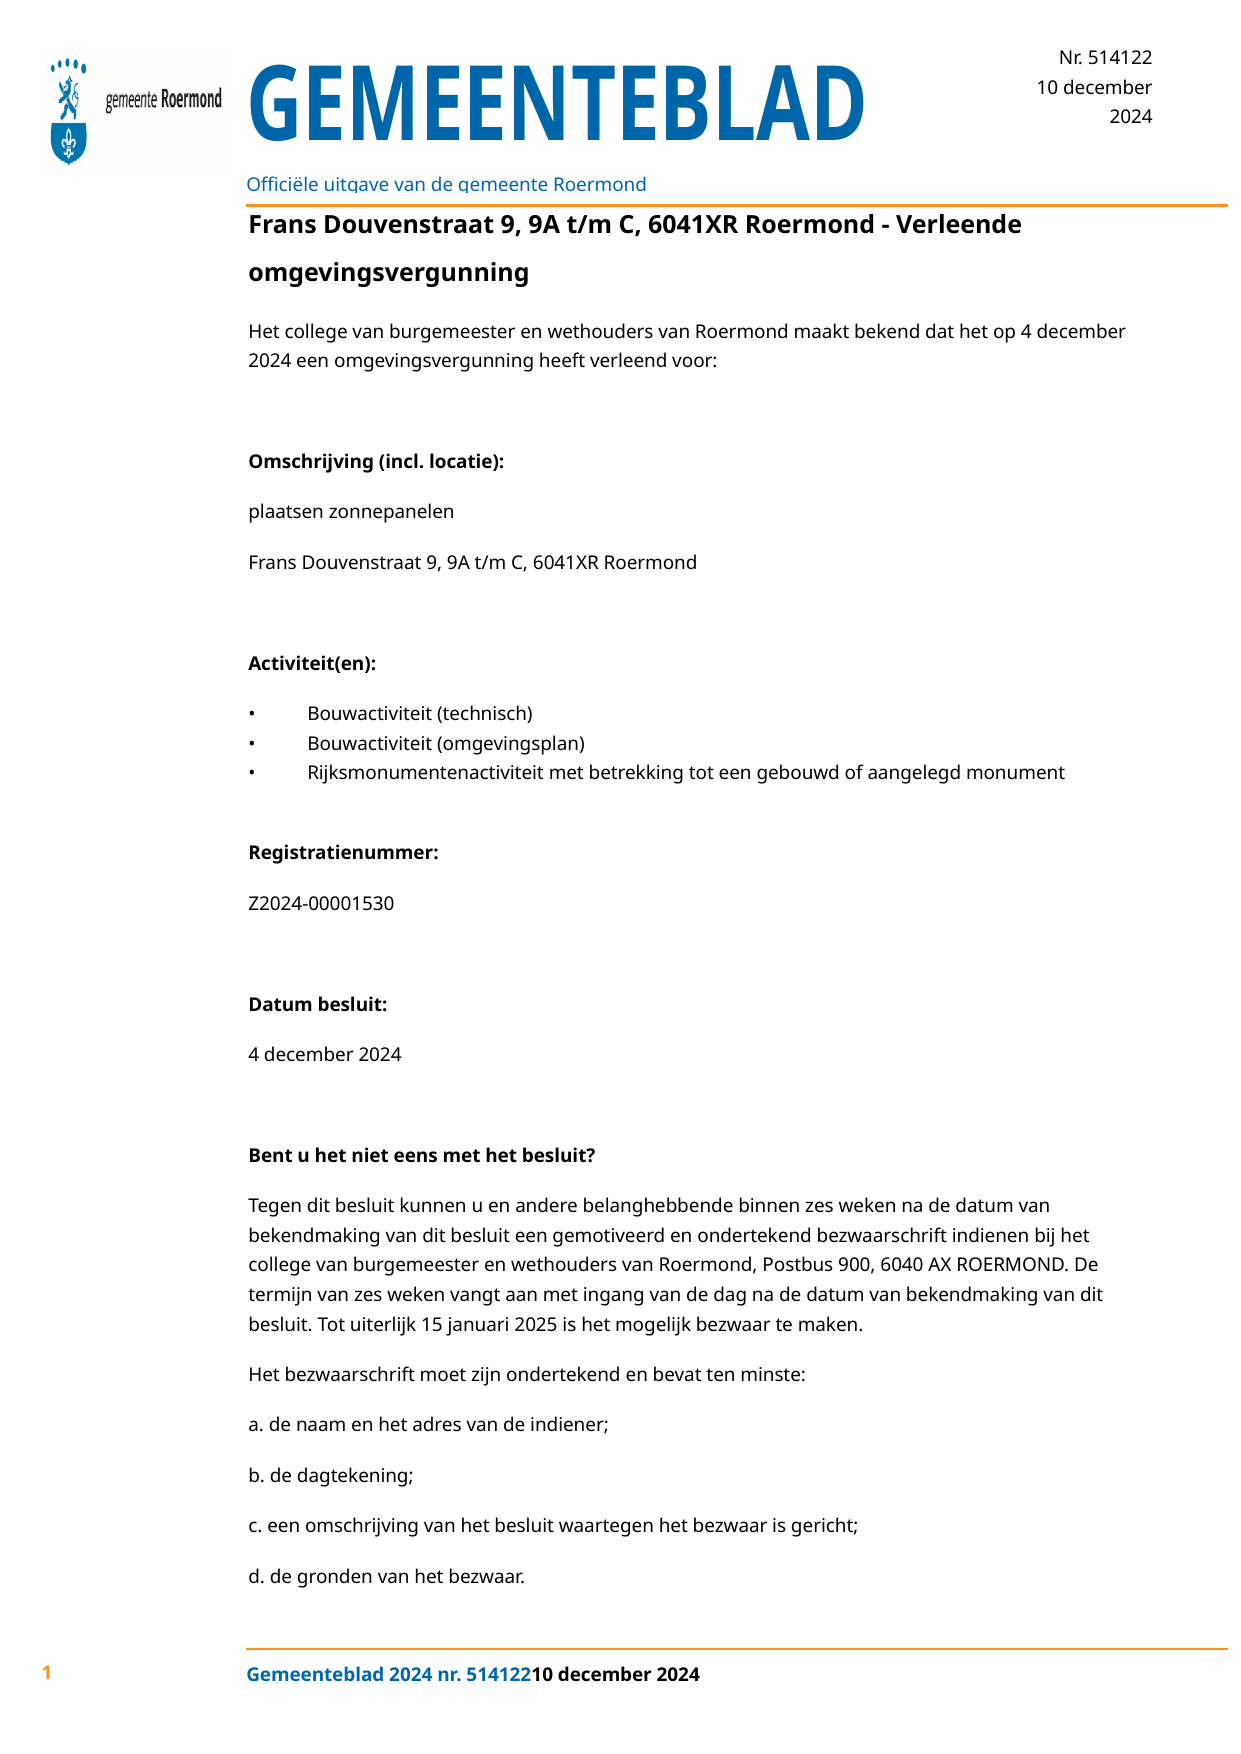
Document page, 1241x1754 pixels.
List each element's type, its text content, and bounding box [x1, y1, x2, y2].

text c. een omschrijving van het besluit waartegen het bezwaar is gericht; [248, 1512, 1152, 1538]
text Bent u het niet eens met het besluit? [248, 1142, 1152, 1168]
text 4 december 2024 [248, 1041, 1152, 1067]
text plaatsen zonnepanelen [248, 499, 1152, 524]
text a. de naam en het adres van de indiener; [248, 1412, 1152, 1437]
list Bouwactiviteit (omgevingsplan) [248, 730, 1152, 756]
picture [41, 47, 231, 172]
text Het bezwaarschrift moet zijn ondertekend en bevat ten minste: [248, 1361, 1152, 1387]
text Frans Douvenstraat 9, 9A t/m C, 6041XR Roermond - Verleende omgevingsvergunning [248, 207, 1152, 288]
text Z2024-00001530 [248, 890, 1152, 916]
text Activiteit(en): [248, 650, 1152, 676]
text Het college van burgemeester en wethouders van Roermond maakt bekend dat het op 4 december 2024 een omgevingsvergunning heeft verleend voor: [248, 318, 1152, 373]
list Rijksmonumentenactiviteit met betrekking tot een gebouwd of aangelegd monument [248, 759, 1152, 785]
text d. de gronden van het bezwaar. [248, 1563, 1152, 1589]
text Omschrijving (incl. locatie): [248, 448, 1152, 474]
text Tegen dit besluit kunnen u en andere belanghebbende binnen zes weken na de datum van bekendmaking van dit besluit een gemotiveerd en ondertekend bezwaarschrift indienen bij het college van burgemeester en wethouders van Roermond, Postbus 900, 6040 AX ROERMOND. De termijn van zes weken vangt aan met ingang van de dag na de datum van bekendmaking van dit besluit. Tot uiterlijk 15 januari 2025 is het mogelijk bezwaar te maken. [248, 1192, 1152, 1337]
text Frans Douvenstraat 9, 9A t/m C, 6041XR Roermond [248, 549, 1152, 575]
text Datum besluit: [248, 991, 1152, 1017]
text b. de dagtekening; [248, 1462, 1152, 1488]
list Bouwactiviteit (technisch) [248, 700, 1152, 726]
text Registratienummer: [248, 839, 1152, 865]
